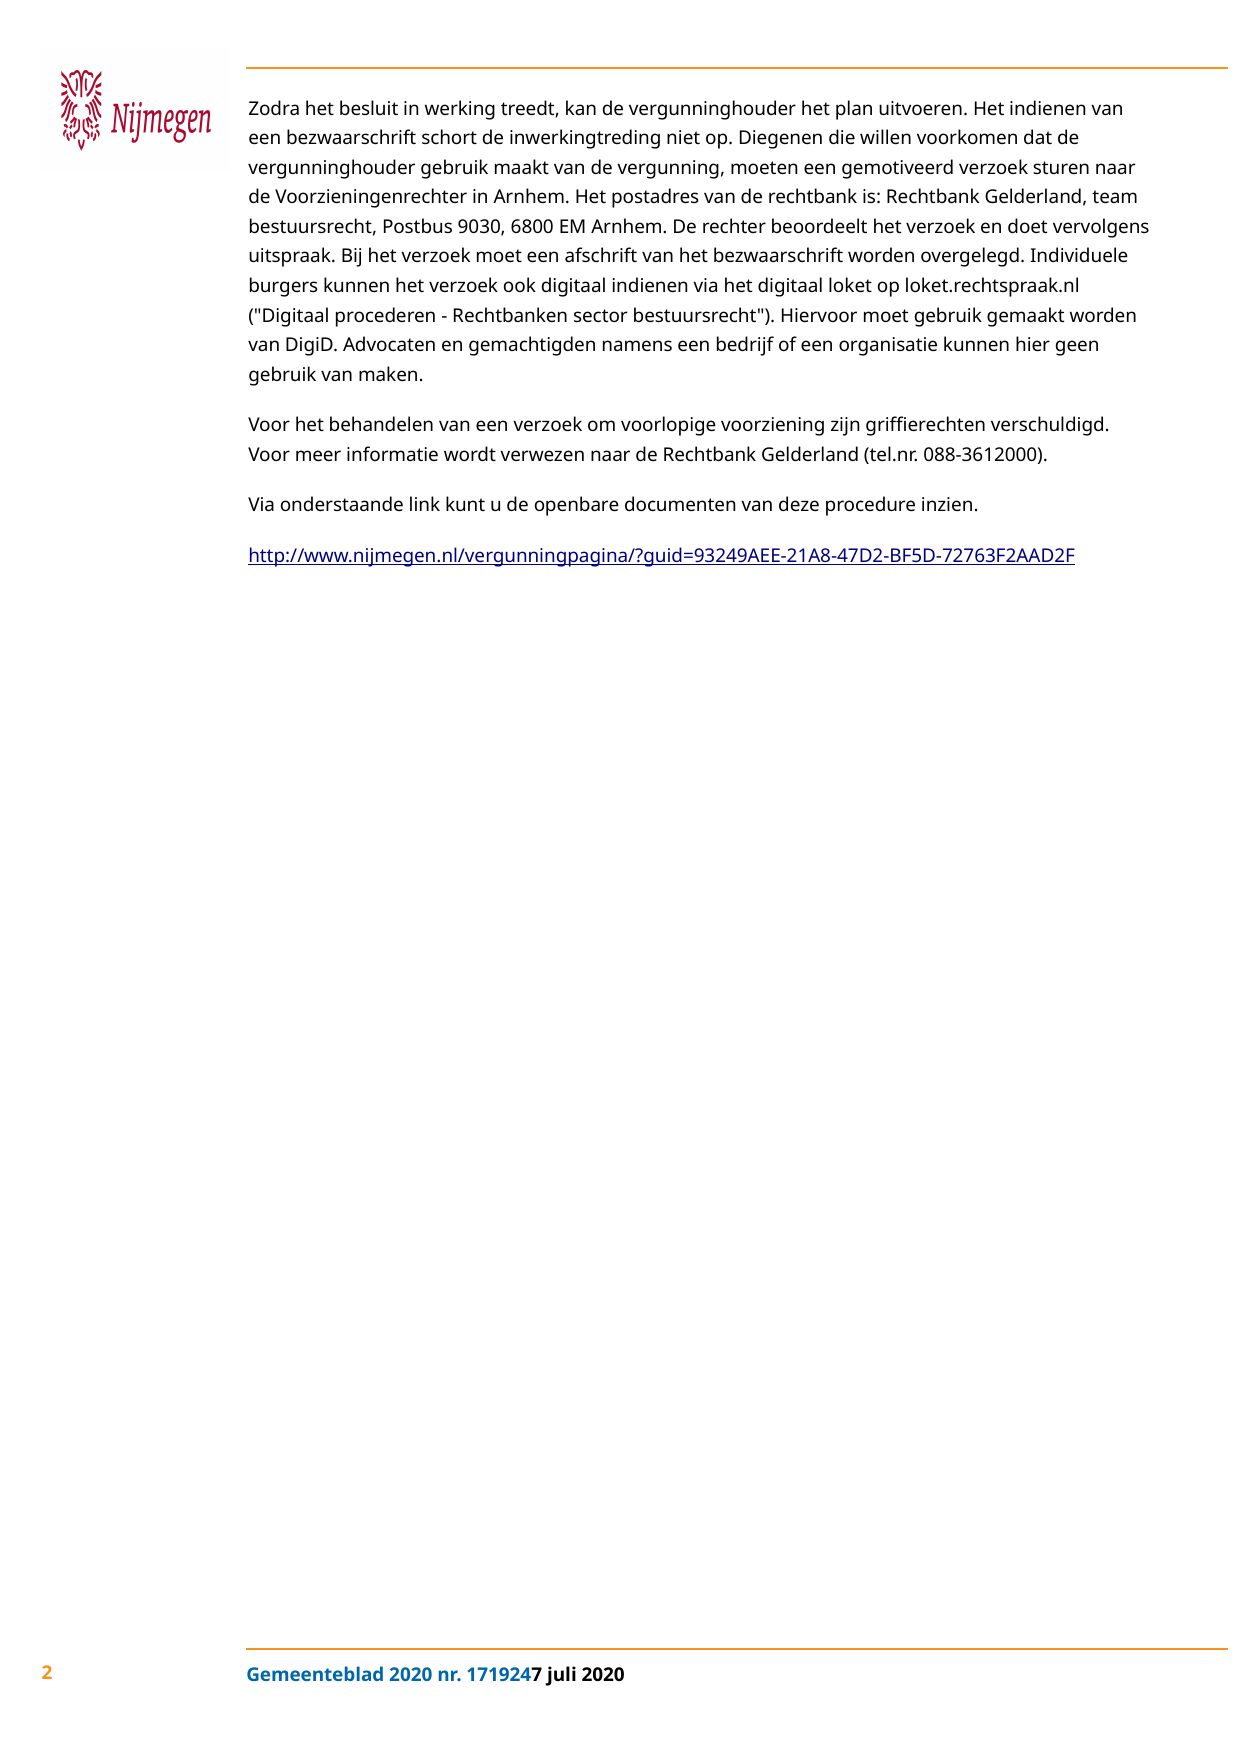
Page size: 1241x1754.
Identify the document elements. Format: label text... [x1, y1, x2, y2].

text Voor het behandelen van een verzoek om voorlopige voorziening zijn griffierechten verschuldigd. Voor meer informatie wordt verwezen naar de Rechtbank Gelderland (tel.nr. 088-3612000). [248, 411, 1152, 467]
text http://www.nijmegen.nl/vergunningpagina/?guid=93249AEE-21A8-47D2-BF5D-72763F2AAD2F [248, 542, 1152, 568]
text Via onderstaande link kunt u de openbare documenten van deze procedure inzien. [248, 491, 1152, 517]
picture [41, 47, 231, 172]
text Zodra het besluit in werking treedt, kan de vergunninghouder het plan uitvoeren. Het indienen van een bezwaarschrift schort de inwerkingtreding niet op. Diegenen die willen voorkomen dat de vergunninghouder gebruik maakt van de vergunning, moeten een gemotiveerd verzoek sturen naar de Voorzieningenrechter in Arnhem. Het postadres van de rechtbank is: Rechtbank Gelderland, team bestuursrecht, Postbus 9030, 6800 EM Arnhem. De rechter beoordeelt het verzoek en doet vervolgens uitspraak. Bij het verzoek moet een afschrift van het bezwaarschrift worden overgelegd. Individuele burgers kunnen het verzoek ook digitaal indienen via het digitaal loket op loket.rechtspraak.nl ("Digitaal procederen - Rechtbanken sector bestuursrecht"). Hiervoor moet gebruik gemaakt worden van DigiD. Advocaten en gemachtigden namens een bedrijf of een organisatie kunnen hier geen gebruik van maken. [248, 95, 1152, 387]
